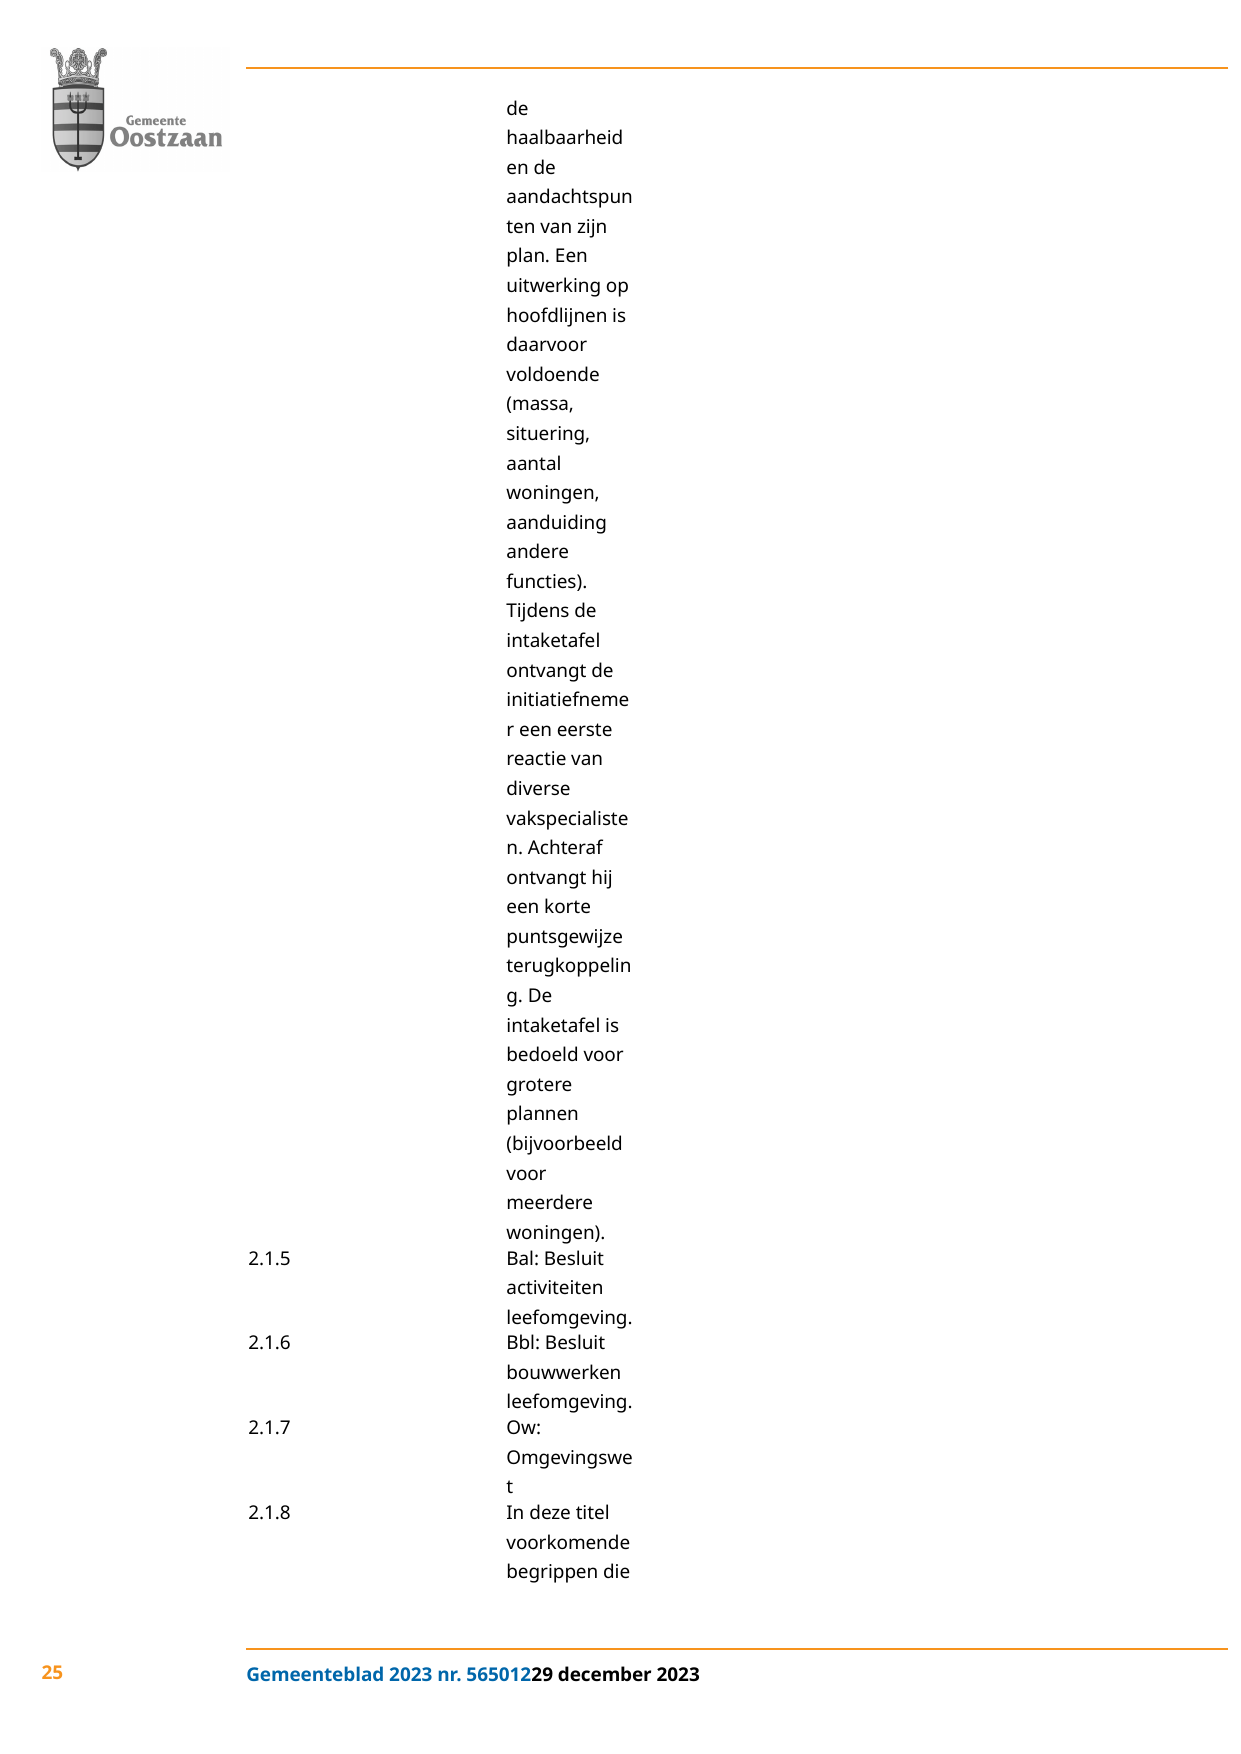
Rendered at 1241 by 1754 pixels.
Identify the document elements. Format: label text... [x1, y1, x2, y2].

table_cell In deze titel voorkomende begrippen die [506, 1499, 635, 1584]
table_cell de haalbaarheid en de aandachtspunten van zijn plan. Een uitwerking op hoofdlijnen is daarvoor voldoende (massa, situering, aantal woningen, aanduiding andere functies). Tijdens de intaketafel ontvangt de initiatiefnemer een eerste reactie van diverse vakspecialisten. Achteraf ontvangt hij een korte puntsgewijze terugkoppeling. De intaketafel is bedoeld voor grotere plannen (bijvoorbeeld voor meerdere woningen). [506, 95, 635, 1245]
table_cell [894, 1499, 1152, 1584]
table_cell Bbl: Besluit bouwwerken leefomgeving. [506, 1330, 635, 1414]
table_cell [894, 1245, 1152, 1329]
table_cell [635, 1415, 893, 1499]
table_cell [635, 1245, 893, 1329]
table_cell Bal: Besluit activiteiten leefomgeving. [506, 1245, 635, 1329]
table_cell 2.1.8 [248, 1499, 506, 1584]
table_cell Ow: Omgevingswet [506, 1415, 635, 1499]
table_cell 2.1.5 [248, 1245, 506, 1329]
table_cell [248, 95, 506, 1245]
picture [41, 47, 231, 172]
table_cell [894, 1415, 1152, 1499]
table_cell [894, 95, 1152, 1245]
table_cell [894, 1330, 1152, 1414]
table_cell [635, 95, 893, 1245]
table_cell 2.1.6 [248, 1330, 506, 1414]
table_cell 2.1.7 [248, 1415, 506, 1499]
table_cell [635, 1330, 893, 1414]
table_cell [635, 1499, 893, 1584]
